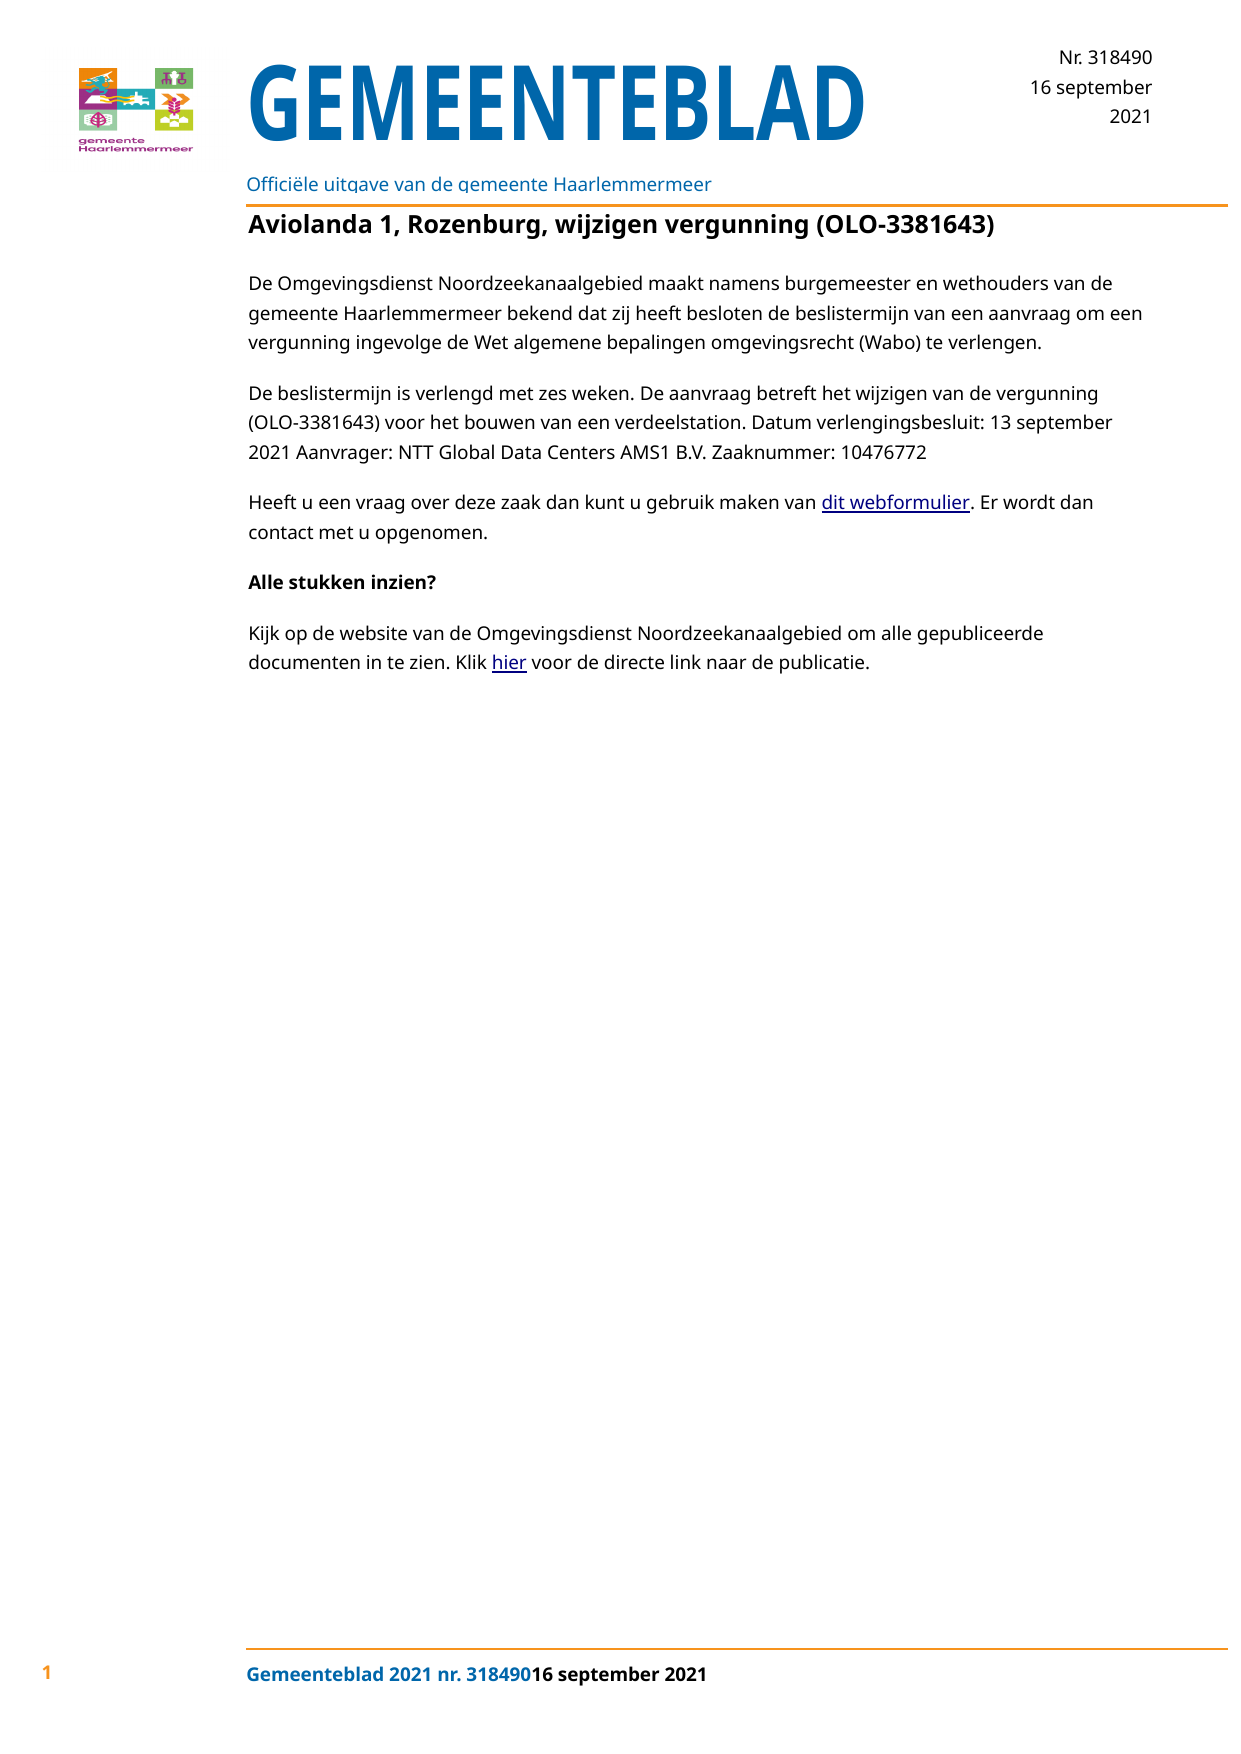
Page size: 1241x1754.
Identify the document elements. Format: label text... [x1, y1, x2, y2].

picture [41, 47, 231, 172]
text Aviolanda 1, Rozenburg, wijzigen vergunning (OLO-3381643) [248, 207, 1152, 241]
text De beslistermijn is verlengd met zes weken. De aanvraag betreft het wijzigen van de vergunning (OLO-3381643) voor het bouwen van een verdeelstation. Datum verlengingsbesluit: 13 september 2021 Aanvrager: NTT Global Data Centers AMS1 B.V. Zaaknummer: 10476772 [248, 380, 1152, 465]
text Kijk op de website van de Omgevingsdienst Noordzeekanaalgebied om alle gepubliceerde documenten in te zien. Klik hier voor de directe link naar de publicatie. [248, 620, 1152, 675]
text Heeft u een vraag over deze zaak dan kunt u gebruik maken van dit webformulier. Er wordt dan contact met u opgenomen. [248, 489, 1152, 545]
text De Omgevingsdienst Noordzeekanaalgebied maakt namens burgemeester en wethouders van de gemeente Haarlemmermeer bekend dat zij heeft besloten de beslistermijn van een aanvraag om een vergunning ingevolge de Wet algemene bepalingen omgevingsrecht (Wabo) te verlengen. [248, 270, 1152, 355]
text Alle stukken inzien? [248, 569, 1152, 595]
